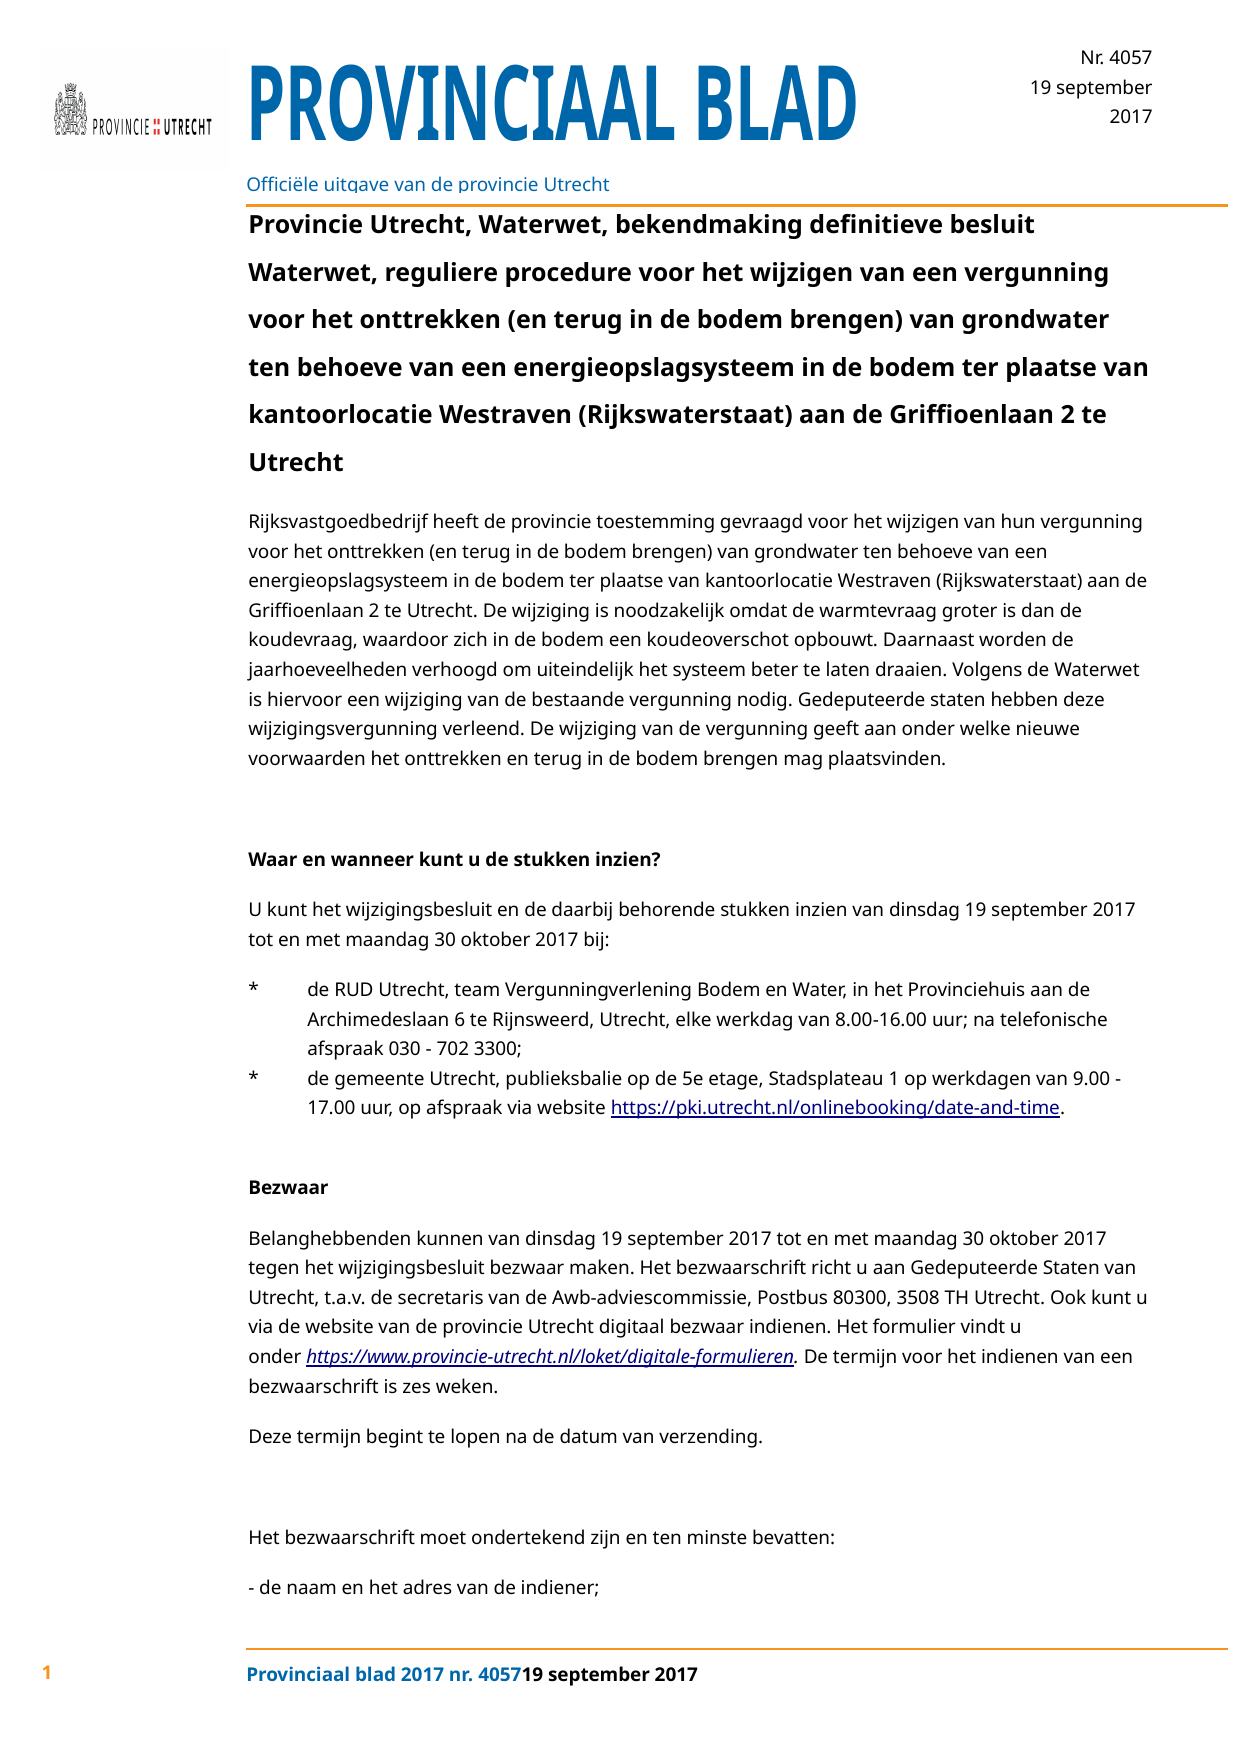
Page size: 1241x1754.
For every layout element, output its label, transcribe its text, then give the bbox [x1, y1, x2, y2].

text Bezwaar [248, 1174, 1152, 1200]
text U kunt het wijzigingsbesluit en de daarbij behorende stukken inzien van dinsdag 19 september 2017 tot en met maandag 30 oktober 2017 bij: [248, 896, 1152, 952]
list de RUD Utrecht, team Vergunningverlening Bodem en Water, in het Provinciehuis aan de Archimedeslaan 6 te Rijnsweerd, Utrecht, elke werkdag van 8.00‑16.00 uur; na telefonische afspraak 030 - 702 3300; [248, 976, 1152, 1061]
list de gemeente Utrecht, publieksbalie op de 5e etage, Stadsplateau 1 op werkdagen van 9.00 - 17.00 uur, op afspraak via website https://pki.utrecht.nl/onlinebooking/date-and-time. [248, 1065, 1152, 1120]
text Provincie Utrecht, Waterwet, bekendmaking definitieve besluit Waterwet, reguliere procedure voor het wijzigen van een vergunning voor het onttrekken (en terug in de bodem brengen) van grondwater ten behoeve van een energieopslagsysteem in de bodem ter plaatse van kantoorlocatie Westraven (Rijkswaterstaat) aan de Griffioenlaan 2 te Utrecht [248, 207, 1152, 479]
text Het bezwaarschrift moet ondertekend zijn en ten minste bevatten: [248, 1524, 1152, 1550]
text Belanghebbenden kunnen van dinsdag 19 september 2017 tot en met maandag 30 oktober 2017 tegen het wijzigingsbesluit bezwaar maken. Het bezwaarschrift richt u aan Gedeputeerde Staten van Utrecht, t.a.v. de secretaris van de Awb-adviescommissie, Postbus 80300, 3508 TH Utrecht. Ook kunt u via de website van de provincie Utrecht digitaal bezwaar indienen. Het formulier vindt u onder https://www.provincie-utrecht.nl/loket/digitale-formulieren. De termijn voor het indienen van een bezwaarschrift is zes weken. [248, 1225, 1152, 1399]
text Waar en wanneer kunt u de stukken inzien? [248, 846, 1152, 872]
picture [41, 47, 231, 172]
text Rijksvastgoedbedrijf heeft de provincie toestemming gevraagd voor het wijzigen van hun vergunning voor het onttrekken (en terug in de bodem brengen) van grondwater ten behoeve van een energieopslagsysteem in de bodem ter plaatse van kantoorlocatie Westraven (Rijkswaterstaat) aan de Griffioenlaan 2 te Utrecht. De wijziging is noodzakelijk omdat de warmtevraag groter is dan de koudevraag, waardoor zich in de bodem een koudeoverschot opbouwt. Daarnaast worden de jaarhoeveelheden verhoogd om uiteindelijk het systeem beter te laten draaien. Volgens de Waterwet is hiervoor een wijziging van de bestaande vergunning nodig. Gedeputeerde staten hebben deze wijzigingsvergunning verleend. De wijziging van de vergunning geeft aan onder welke nieuwe voorwaarden het onttrekken en terug in de bodem brengen mag plaatsvinden. [248, 508, 1152, 771]
text - de naam en het adres van de indiener; [248, 1574, 1152, 1600]
text Deze termijn begint te lopen na de datum van verzending. [248, 1423, 1152, 1449]
